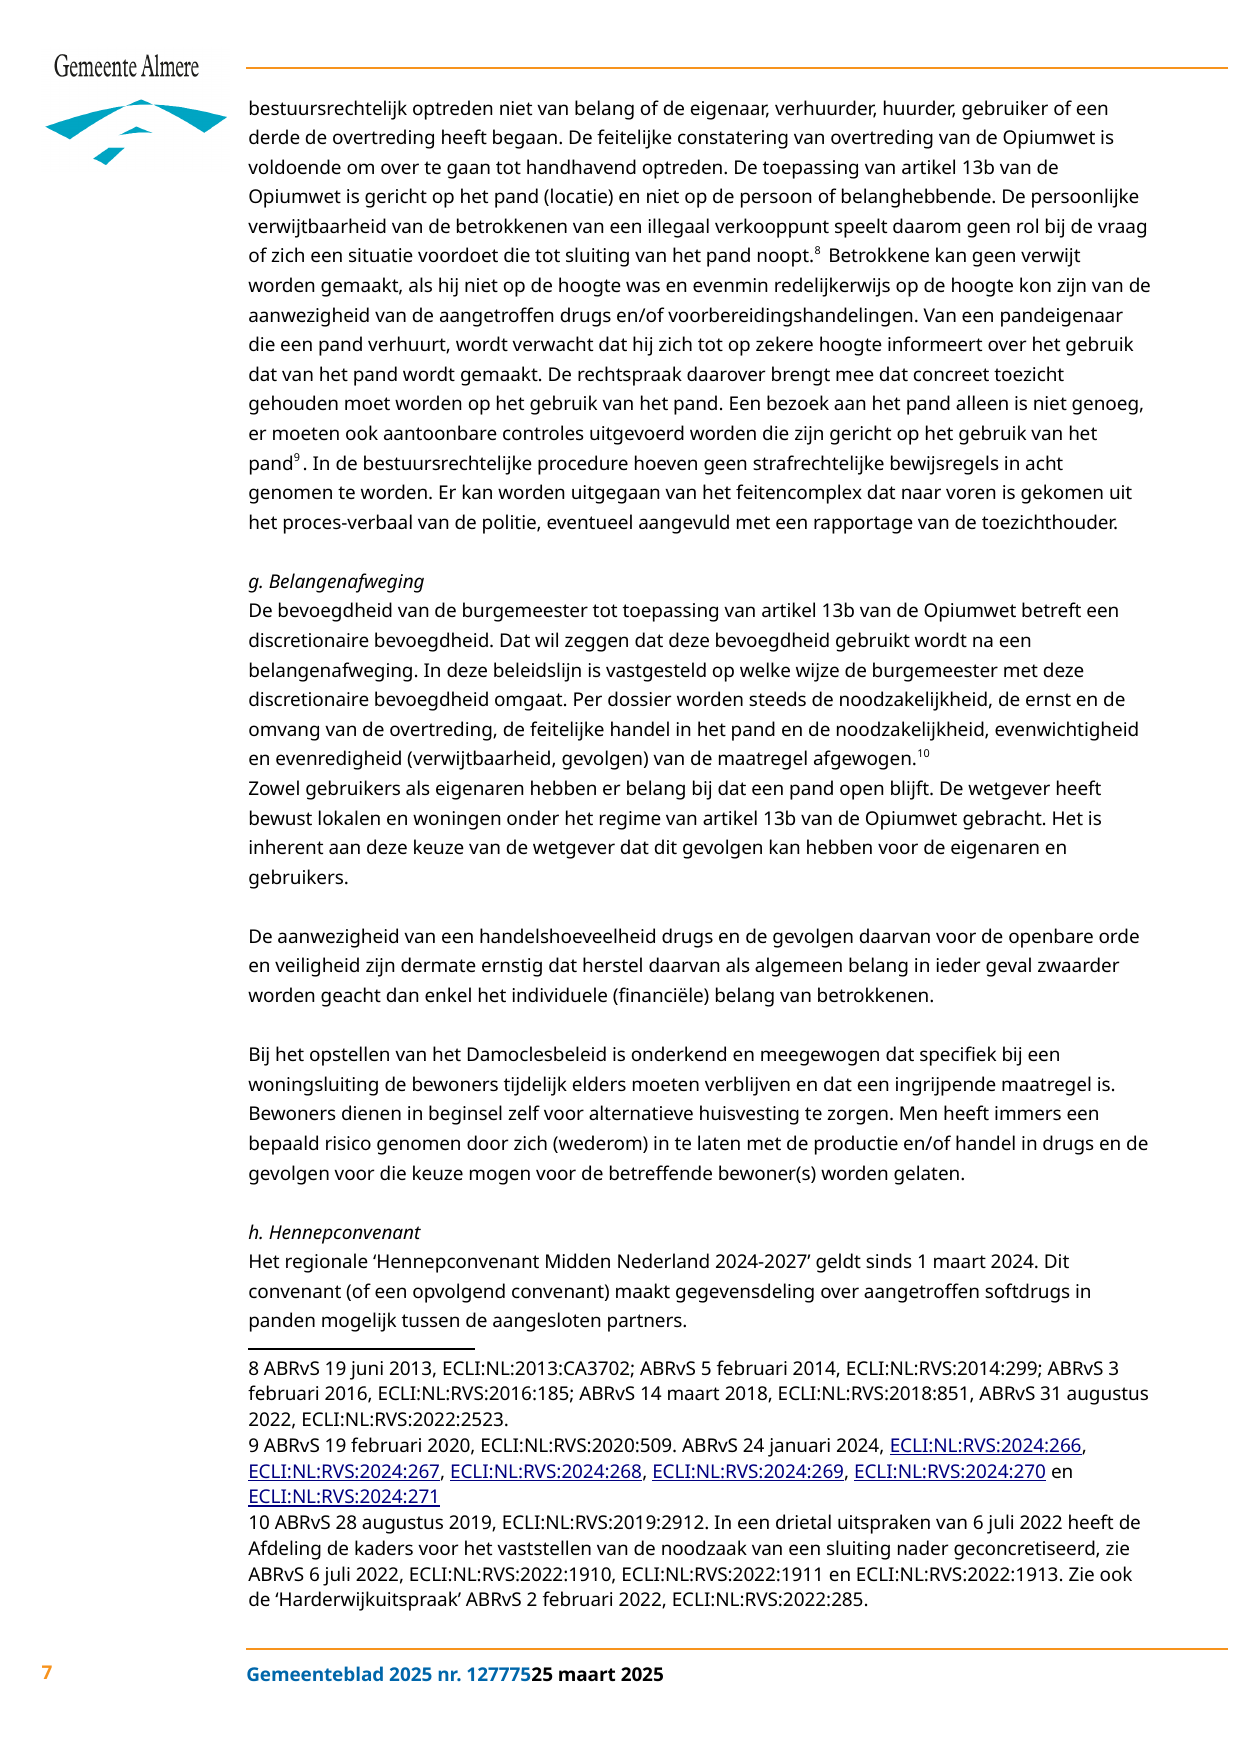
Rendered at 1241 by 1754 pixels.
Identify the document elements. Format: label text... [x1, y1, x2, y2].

text Het regionale ‘Hennepconvenant Midden Nederland 2024-2027’ geldt sinds 1 maart 2024. Dit convenant (of een opvolgend convenant) maakt gegevensdeling over aangetroffen softdrugs in panden mogelijk tussen de aangesloten partners. [248, 1248, 1152, 1333]
text h. Hennepconvenant [248, 1219, 1152, 1245]
picture [41, 47, 231, 172]
text g. Belangenafweging [248, 568, 1152, 594]
text Zowel gebruikers als eigenaren hebben er belang bij dat een pand open blijft. De wetgever heeft bewust lokalen en woningen onder het regime van artikel 13b van de Opiumwet gebracht. Het is inherent aan deze keuze van de wetgever dat dit gevolgen kan hebben voor de eigenaren en gebruikers. [248, 775, 1152, 890]
text bestuursrechtelijk optreden niet van belang of de eigenaar, verhuurder, huurder, gebruiker of een derde de overtreding heeft begaan. De feitelijke constatering van overtreding van de Opiumwet is voldoende om over te gaan tot handhavend optreden. De toepassing van artikel 13b van de Opiumwet is gericht op het pand (locatie) en niet op de persoon of belanghebbende. De persoonlijke verwijtbaarheid van de betrokkenen van een illegaal verkooppunt speelt daarom geen rol bij de vraag of zich een situatie voordoet die tot sluiting van het pand noopt. Betrokkene kan geen verwijt worden gemaakt, als hij niet op de hoogte was en evenmin redelijkerwijs op de hoogte kon zijn van de aanwezigheid van de aangetroffen drugs en/of voorbereidingshandelingen. Van een pandeigenaar die een pand verhuurt, wordt verwacht dat hij zich tot op zekere hoogte informeert over het gebruik dat van het pand wordt gemaakt. De rechtspraak daarover brengt mee dat concreet toezicht gehouden moet worden op het gebruik van het pand. Een bezoek aan het pand alleen is niet genoeg, er moeten ook aantoonbare controles uitgevoerd worden die zijn gericht op het gebruik van het pand. In de bestuursrechtelijke procedure hoeven geen strafrechtelijke bewijsregels in acht genomen te worden. Er kan worden uitgegaan van het feitencomplex dat naar voren is gekomen uit het proces-verbaal van de politie, eventueel aangevuld met een rapportage van de toezichthouder. [248, 95, 1152, 535]
text ABRvS 19 februari 2020, ECLI:NL:RVS:2020:509. ABRvS 24 januari 2024, ECLI:NL:RVS:2024:266, ECLI:NL:RVS:2024:267, ECLI:NL:RVS:2024:268, ECLI:NL:RVS:2024:269, ECLI:NL:RVS:2024:270 en ECLI:NL:RVS:2024:271 [248, 1432, 1152, 1509]
text Bij het opstellen van het Damoclesbeleid is onderkend en meegewogen dat specifiek bij een woningsluiting de bewoners tijdelijk elders moeten verblijven en dat een ingrijpende maatregel is. Bewoners dienen in beginsel zelf voor alternatieve huisvesting te zorgen. Men heeft immers een bepaald risico genomen door zich (wederom) in te laten met de productie en/of handel in drugs en de gevolgen voor die keuze mogen voor de betreffende bewoner(s) worden gelaten. [248, 1041, 1152, 1186]
text ABRvS 19 juni 2013, ECLI:NL:2013:CA3702; ABRvS 5 februari 2014, ECLI:NL:RVS:2014:299; ABRvS 3 februari 2016, ECLI:NL:RVS:2016:185; ABRvS 14 maart 2018, ECLI:NL:RVS:2018:851, ABRvS 31 augustus 2022, ECLI:NL:RVS:2022:2523. [248, 1355, 1152, 1432]
text ABRvS 28 augustus 2019, ECLI:NL:RVS:2019:2912. In een drietal uitspraken van 6 juli 2022 heeft de Afdeling de kaders voor het vaststellen van de noodzaak van een sluiting nader geconcretiseerd, zie ABRvS 6 juli 2022, ECLI:NL:RVS:2022:1910, ECLI:NL:RVS:2022:1911 en ECLI:NL:RVS:2022:1913. Zie ook de ‘Harderwijkuitspraak’ ABRvS 2 februari 2022, ECLI:NL:RVS:2022:285. [248, 1509, 1152, 1612]
text De bevoegdheid van de burgemeester tot toepassing van artikel 13b van de Opiumwet betreft een discretionaire bevoegdheid. Dat wil zeggen dat deze bevoegdheid gebruikt wordt na een belangenafweging. In deze beleidslijn is vastgesteld op welke wijze de burgemeester met deze discretionaire bevoegdheid omgaat. Per dossier worden steeds de noodzakelijkheid, de ernst en de omvang van de overtreding, de feitelijke handel in het pand en de noodzakelijkheid, evenwichtigheid en evenredigheid (verwijtbaarheid, gevolgen) van de maatregel afgewogen. [248, 598, 1152, 771]
text De aanwezigheid van een handelshoeveelheid drugs en de gevolgen daarvan voor de openbare orde en veiligheid zijn dermate ernstig dat herstel daarvan als algemeen belang in ieder geval zwaarder worden geacht dan enkel het individuele (financiële) belang van betrokkenen. [248, 923, 1152, 1008]
